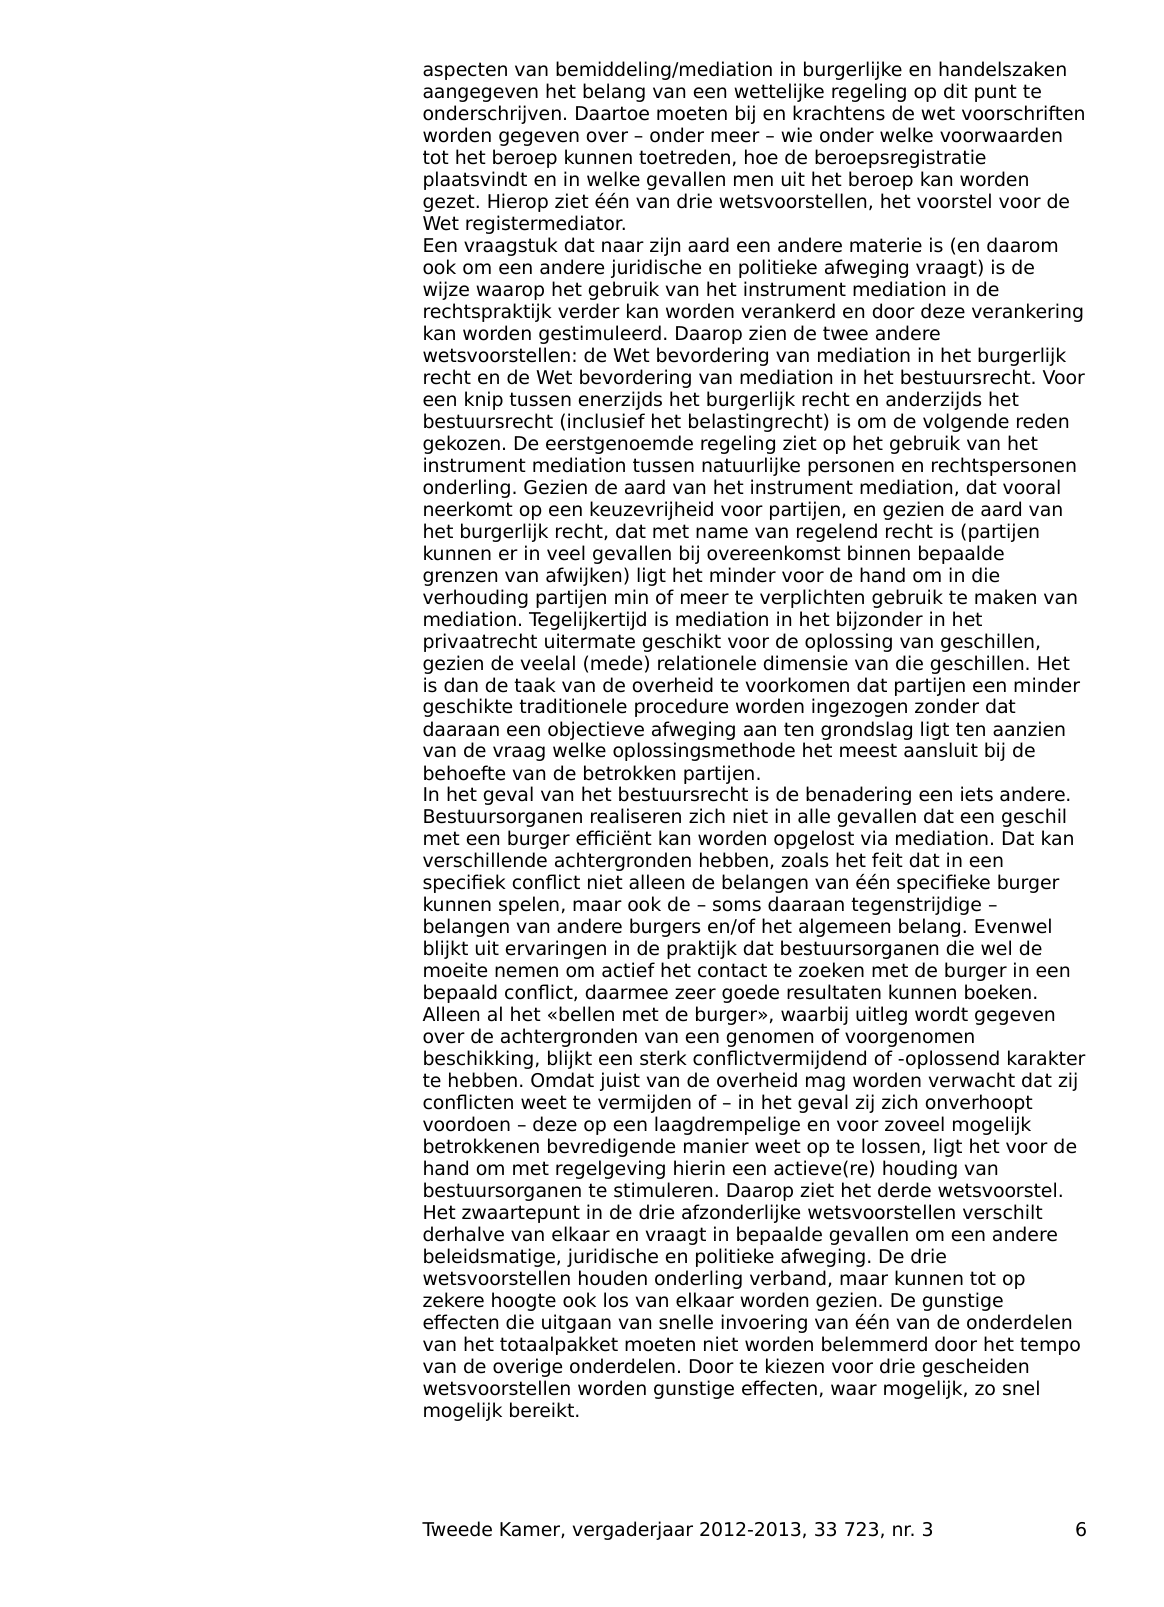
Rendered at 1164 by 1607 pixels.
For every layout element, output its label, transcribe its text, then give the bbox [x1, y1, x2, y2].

text aspecten van bemiddeling/mediation in burgerlijke en handelszaken aangegeven het belang van een wettelijke regeling op dit punt te onderschrijven. Daartoe moeten bij en krachtens de wet voorschriften worden gegeven over – onder meer – wie onder welke voorwaarden tot het beroep kunnen toetreden, hoe de beroepsregistratie plaatsvindt en in welke gevallen men uit het beroep kan worden gezet. Hierop ziet één van drie wetsvoorstellen, het voorstel voor de Wet registermediator. [422, 59, 1087, 235]
text Het zwaartepunt in de drie afzonderlijke wetsvoorstellen verschilt derhalve van elkaar en vraagt in bepaalde gevallen om een andere beleidsmatige, juridische en politieke afweging. De drie wetsvoorstellen houden onderling verband, maar kunnen tot op zekere hoogte ook los van elkaar worden gezien. De gunstige effecten die uitgaan van snelle invoering van één van de onderdelen van het totaalpakket moeten niet worden belemmerd door het tempo van de overige onderdelen. Door te kiezen voor drie gescheiden wetsvoorstellen worden gunstige effecten, waar mogelijk, zo snel mogelijk bereikt. [422, 1202, 1087, 1422]
text Een vraagstuk dat naar zijn aard een andere materie is (en daarom ook om een andere juridische en politieke afweging vraagt) is de wijze waarop het gebruik van het instrument mediation in de rechtspraktijk verder kan worden verankerd en door deze verankering kan worden gestimuleerd. Daarop zien de twee andere wetsvoorstellen: de Wet bevordering van mediation in het burgerlijk recht en de Wet bevordering van mediation in het bestuursrecht. Voor een knip tussen enerzijds het burgerlijk recht en anderzijds het bestuursrecht (inclusief het belastingrecht) is om de volgende reden gekozen. De eerstgenoemde regeling ziet op het gebruik van het instrument mediation tussen natuurlijke personen en rechtspersonen onderling. Gezien de aard van het instrument mediation, dat vooral neerkomt op een keuzevrijheid voor partijen, en gezien de aard van het burgerlijk recht, dat met name van regelend recht is (partijen kunnen er in veel gevallen bij overeenkomst binnen bepaalde grenzen van afwijken) ligt het minder voor de hand om in die verhouding partijen min of meer te verplichten gebruik te maken van mediation. Tegelijkertijd is mediation in het bijzonder in het privaatrecht uitermate geschikt voor de oplossing van geschillen, gezien de veelal (mede) relationele dimensie van die geschillen. Het is dan de taak van de overheid te voorkomen dat partijen een minder geschikte traditionele procedure worden ingezogen zonder dat daaraan een objectieve afweging aan ten grondslag ligt ten aanzien van de vraag welke oplossingsmethode het meest aansluit bij de behoefte van de betrokken partijen. [422, 235, 1087, 784]
text In het geval van het bestuursrecht is de benadering een iets andere. Bestuursorganen realiseren zich niet in alle gevallen dat een geschil met een burger efficiënt kan worden opgelost via mediation. Dat kan verschillende achtergronden hebben, zoals het feit dat in een specifiek conflict niet alleen de belangen van één specifieke burger kunnen spelen, maar ook de – soms daaraan tegenstrijdige – belangen van andere burgers en/of het algemeen belang. Evenwel blijkt uit ervaringen in de praktijk dat bestuursorganen die wel de moeite nemen om actief het contact te zoeken met de burger in een bepaald conflict, daarmee zeer goede resultaten kunnen boeken. Alleen al het «bellen met de burger», waarbij uitleg wordt gegeven over de achtergronden van een genomen of voorgenomen beschikking, blijkt een sterk conflictvermijdend of -oplossend karakter te hebben. Omdat juist van de overheid mag worden verwacht dat zij conflicten weet te vermijden of – in het geval zij zich onverhoopt voordoen – deze op een laagdrempelige en voor zoveel mogelijk betrokkenen bevredigende manier weet op te lossen, ligt het voor de hand om met regelgeving hierin een actieve(re) houding van bestuursorganen te stimuleren. Daarop ziet het derde wetsvoorstel. [422, 784, 1087, 1202]
